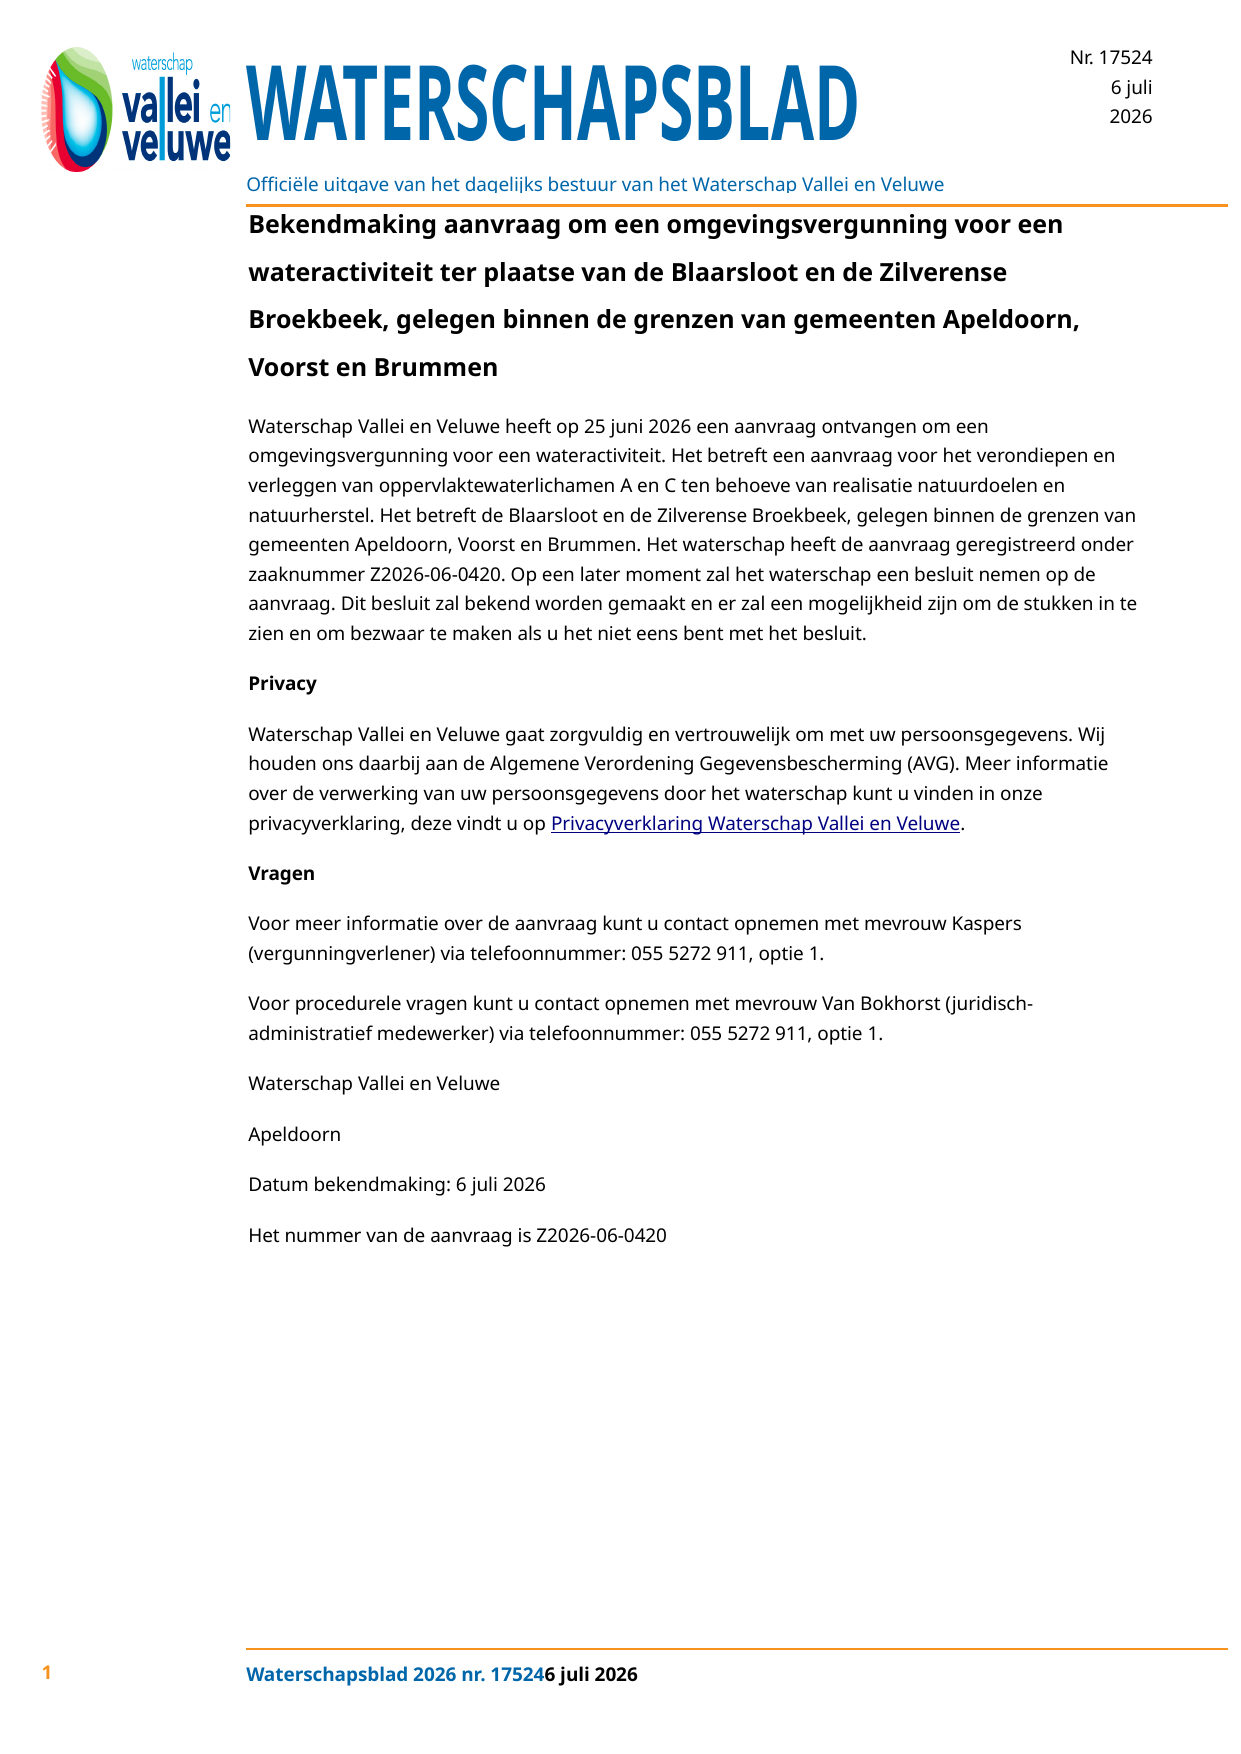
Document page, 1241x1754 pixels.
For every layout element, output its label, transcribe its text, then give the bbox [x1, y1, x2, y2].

text Het nummer van de aanvraag is Z2026-06-0420 [248, 1222, 1152, 1248]
text Waterschap Vallei en Veluwe heeft op 25 juni 2026 een aanvraag ontvangen om een omgevingsvergunning voor een wateractiviteit. Het betreft een aanvraag voor het verondiepen en verleggen van oppervlaktewaterlichamen A en C ten behoeve van realisatie natuurdoelen en natuurherstel. Het betreft de Blaarsloot en de Zilverense Broekbeek, gelegen binnen de grenzen van gemeenten Apeldoorn, Voorst en Brummen. Het waterschap heeft de aanvraag geregistreerd onder zaaknummer Z2026-06-0420. Op een later moment zal het waterschap een besluit nemen op de aanvraag. Dit besluit zal bekend worden gemaakt en er zal een mogelijkheid zijn om de stukken in te zien en om bezwaar te maken als u het niet eens bent met het besluit. [248, 413, 1152, 646]
text Waterschap Vallei en Veluwe [248, 1071, 1152, 1096]
picture [41, 47, 231, 172]
text Datum bekendmaking: 6 juli 2026 [248, 1171, 1152, 1197]
text Voor meer informatie over de aanvraag kunt u contact opnemen met mevrouw Kaspers (vergunningverlener) via telefoonnummer: 055 5272 911, optie 1. [248, 911, 1152, 966]
text Apeldoorn [248, 1121, 1152, 1147]
text Voor procedurele vragen kunt u contact opnemen met mevrouw Van Bokhorst (juridisch-administratief medewerker) via telefoonnummer: 055 5272 911, optie 1. [248, 991, 1152, 1046]
text Vragen [248, 860, 1152, 886]
text Waterschap Vallei en Veluwe gaat zorgvuldig en vertrouwelijk om met uw persoonsgegevens. Wij houden ons daarbij aan de Algemene Verordening Gegevensbescherming (AVG). Meer informatie over de verwerking van uw persoonsgegevens door het waterschap kunt u vinden in onze privacyverklaring, deze vindt u op Privacyverklaring Waterschap Vallei en Veluwe. [248, 721, 1152, 836]
text Privacy [248, 671, 1152, 696]
text Bekendmaking aanvraag om een omgevingsvergunning voor een wateractiviteit ter plaatse van de Blaarsloot en de Zilverense Broekbeek, gelegen binnen de grenzen van gemeenten Apeldoorn, Voorst en Brummen [248, 207, 1152, 384]
